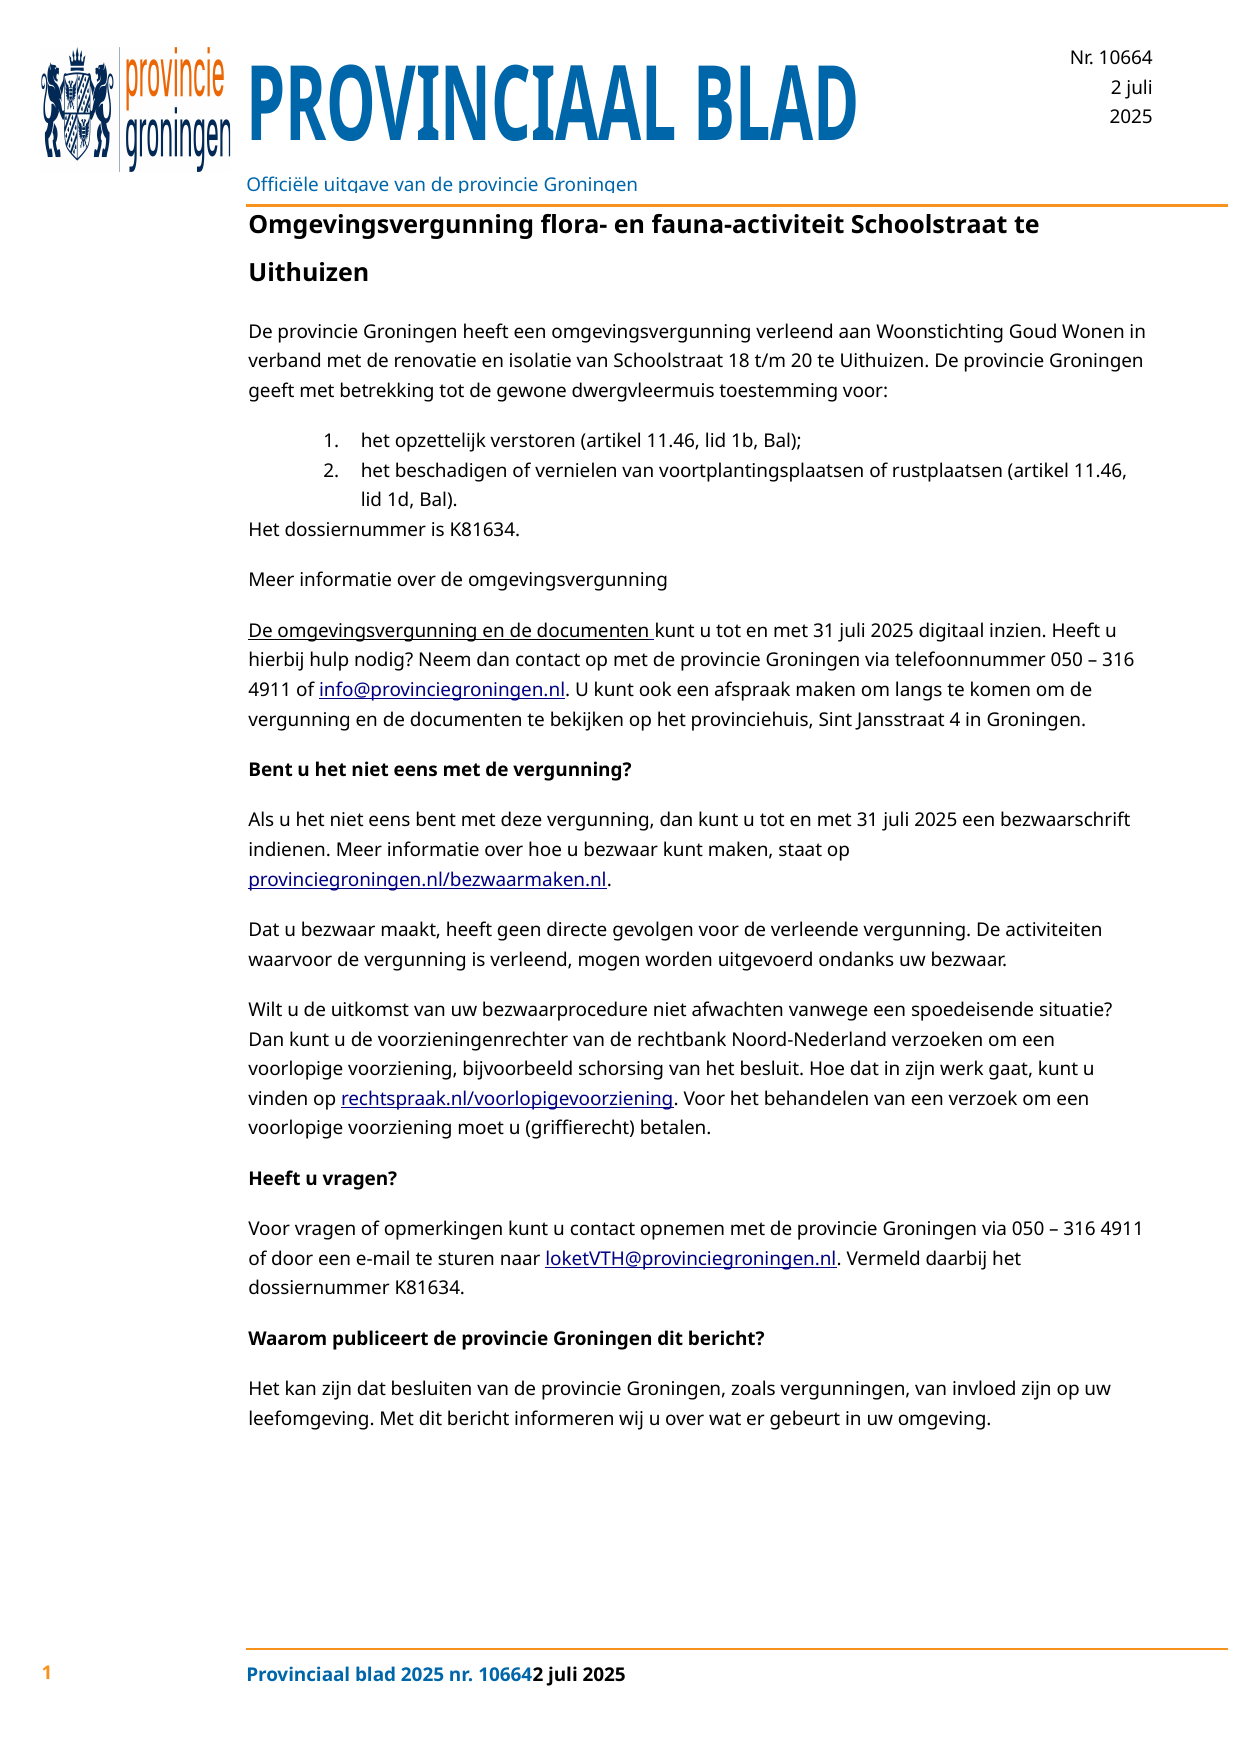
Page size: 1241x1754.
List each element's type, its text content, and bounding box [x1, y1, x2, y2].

text Meer informatie over de omgevingsvergunning [248, 567, 1152, 592]
list het opzettelijk verstoren (artikel 11.46, lid 1b, Bal); [323, 427, 1152, 453]
text Wilt u de uitkomst van uw bezwaarprocedure niet afwachten vanwege een spoedeisende situatie? Dan kunt u de voorzieningenrechter van de rechtbank Noord-Nederland verzoeken om een voorlopige voorziening, bijvoorbeeld schorsing van het besluit. Hoe dat in zijn werk gaat, kunt u vinden op rechtspraak.nl/voorlopigevoorziening. Voor het behandelen van een verzoek om een voorlopige voorziening moet u (griffierecht) betalen. [248, 996, 1152, 1140]
text Omgevingsvergunning flora- en fauna-activiteit Schoolstraat te Uithuizen [248, 207, 1152, 288]
text Het kan zijn dat besluiten van de provincie Groningen, zoals vergunningen, van invloed zijn op uw leefomgeving. Met dit bericht informeren wij u over wat er gebeurt in uw omgeving. [248, 1375, 1152, 1431]
picture [41, 47, 231, 172]
text Als u het niet eens bent met deze vergunning, dan kunt u tot en met 31 juli 2025 een bezwaarschrift indienen. Meer informatie over hoe u bezwaar kunt maken, staat op provinciegroningen.nl/bezwaarmaken.nl. [248, 807, 1152, 892]
list het beschadigen of vernielen van voortplantingsplaatsen of rustplaatsen (artikel 11.46, lid 1d, Bal). [323, 457, 1152, 512]
text De provincie Groningen heeft een omgevingsvergunning verleend aan Woonstichting Goud Wonen in verband met de renovatie en isolatie van Schoolstraat 18 t/m 20 te Uithuizen. De provincie Groningen geeft met betrekking tot de gewone dwergvleermuis toestemming voor: [248, 318, 1152, 403]
text Het dossiernummer is K81634. [248, 516, 1152, 542]
text Voor vragen of opmerkingen kunt u contact opnemen met de provincie Groningen via 050 – 316 4911 of door een e-mail te sturen naar loketVTH@provinciegroningen.nl. Vermeld daarbij het dossiernummer K81634. [248, 1215, 1152, 1300]
text Dat u bezwaar maakt, heeft geen directe gevolgen voor de verleende vergunning. De activiteiten waarvoor de vergunning is verleend, mogen worden uitgevoerd ondanks uw bezwaar. [248, 916, 1152, 972]
text Waarom publiceert de provincie Groningen dit bericht? [248, 1325, 1152, 1351]
text De omgevingsvergunning en de documenten kunt u tot en met 31 juli 2025 digitaal inzien. Heeft u hierbij hulp nodig? Neem dan contact op met de provincie Groningen via telefoonnummer 050 – 316 4911 of info@provinciegroningen.nl. U kunt ook een afspraak maken om langs te komen om de vergunning en de documenten te bekijken op het provinciehuis, Sint Jansstraat 4 in Groningen. [248, 617, 1152, 732]
text Bent u het niet eens met de vergunning? [248, 756, 1152, 782]
text Heeft u vragen? [248, 1165, 1152, 1191]
